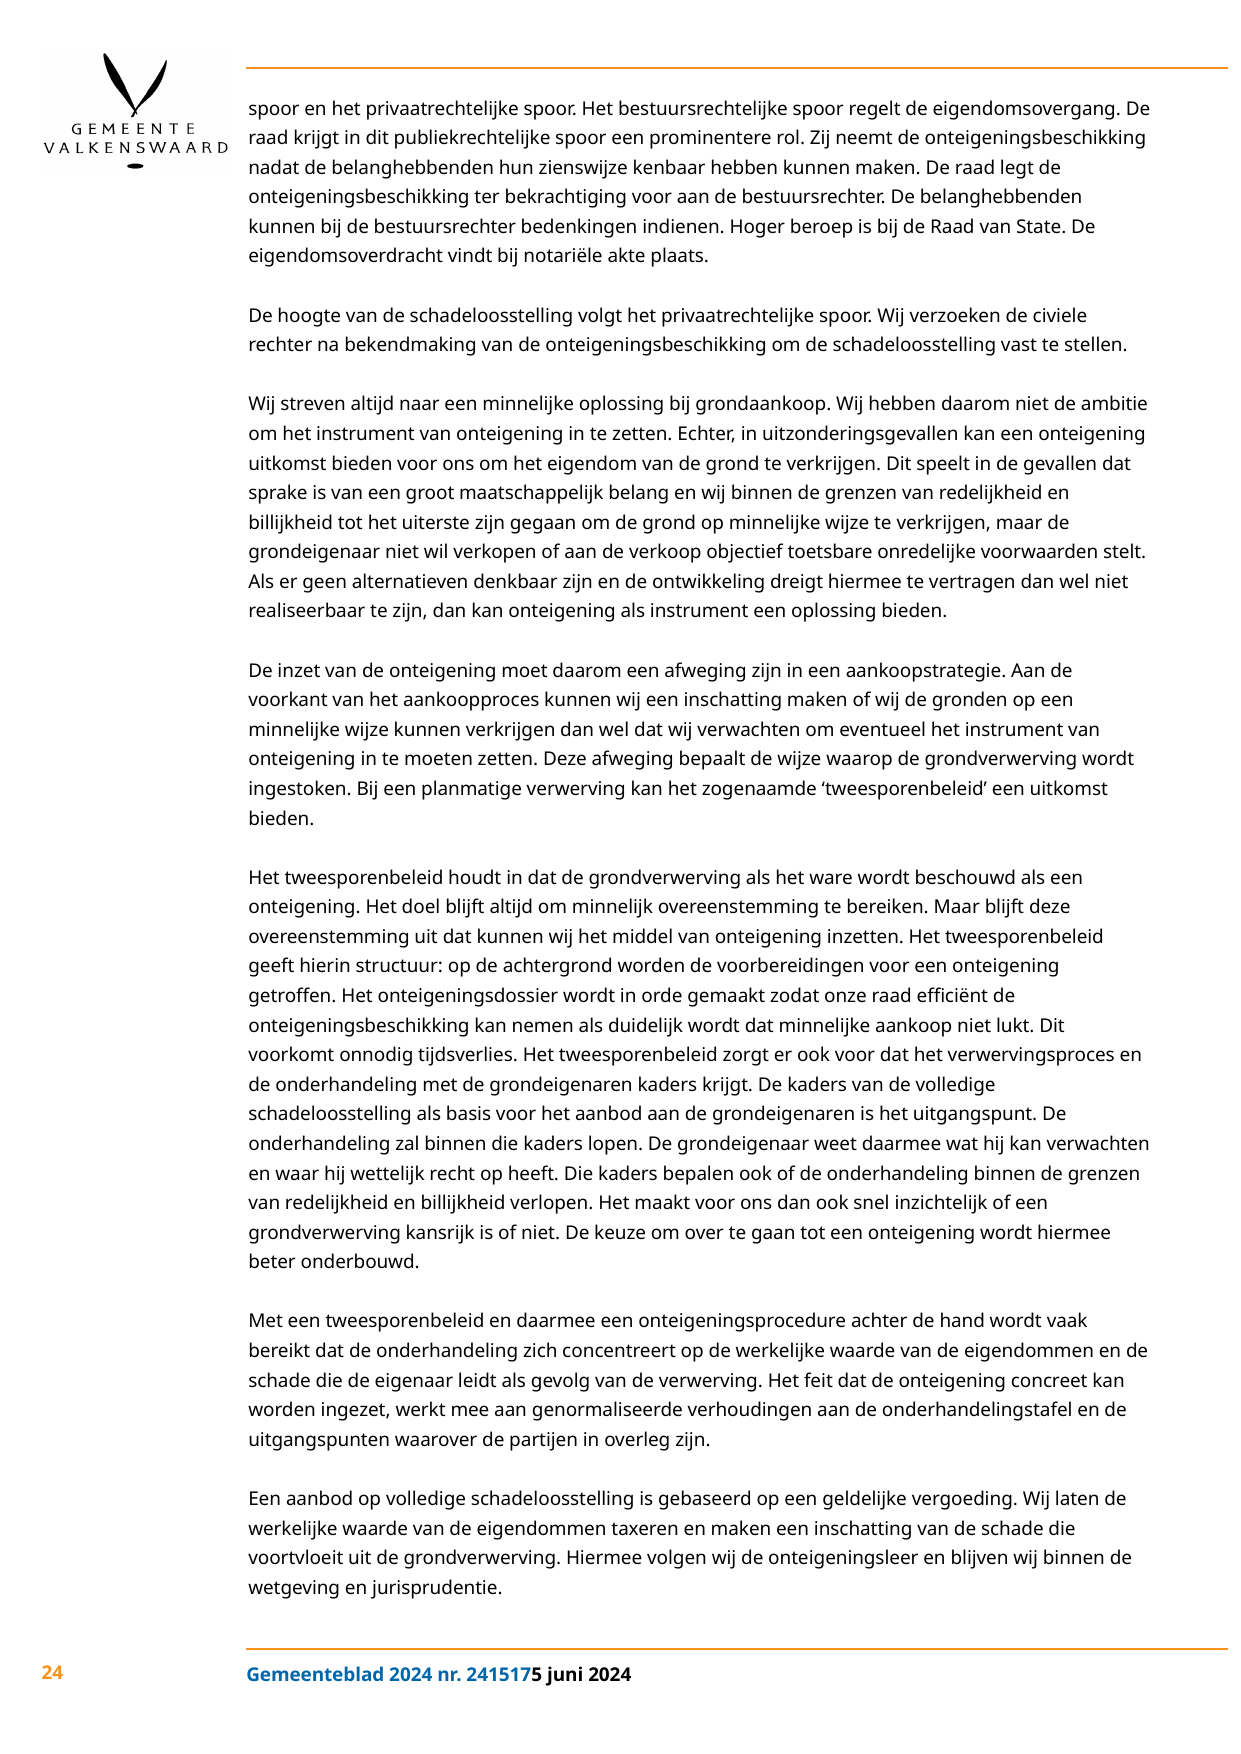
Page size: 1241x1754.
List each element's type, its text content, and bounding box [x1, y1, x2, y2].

text De inzet van de onteigening moet daarom een afweging zijn in een aankoopstrategie. Aan de voorkant van het aankoopproces kunnen wij een inschatting maken of wij de gronden op een minnelijke wijze kunnen verkrijgen dan wel dat wij verwachten om eventueel het instrument van onteigening in te moeten zetten. Deze afweging bepaalt de wijze waarop de grondverwerving wordt ingestoken. Bij een planmatige verwerving kan het zogenaamde ‘tweesporenbeleid’ een uitkomst bieden. [248, 657, 1152, 831]
text Wij streven altijd naar een minnelijke oplossing bij grondaankoop. Wij hebben daarom niet de ambitie om het instrument van onteigening in te zetten. Echter, in uitzonderingsgevallen kan een onteigening uitkomst bieden voor ons om het eigendom van de grond te verkrijgen. Dit speelt in de gevallen dat sprake is van een groot maatschappelijk belang en wij binnen de grenzen van redelijkheid en billijkheid tot het uiterste zijn gegaan om de grond op minnelijke wijze te verkrijgen, maar de grondeigenaar niet wil verkopen of aan de verkoop objectief toetsbare onredelijke voorwaarden stelt. Als er geen alternatieven denkbaar zijn en de ontwikkeling dreigt hiermee te vertragen dan wel niet realiseerbaar te zijn, dan kan onteigening als instrument een oplossing bieden. [248, 391, 1152, 623]
text Het tweesporenbeleid houdt in dat de grondverwerving als het ware wordt beschouwd als een onteigening. Het doel blijft altijd om minnelijk overeenstemming te bereiken. Maar blijft deze overeenstemming uit dat kunnen wij het middel van onteigening inzetten. Het tweesporenbeleid geeft hierin structuur: op de achtergrond worden de voorbereidingen voor een onteigening getroffen. Het onteigeningsdossier wordt in orde gemaakt zodat onze raad efficiënt de onteigeningsbeschikking kan nemen als duidelijk wordt dat minnelijke aankoop niet lukt. Dit voorkomt onnodig tijdsverlies. Het tweesporenbeleid zorgt er ook voor dat het verwervingsproces en de onderhandeling met de grondeigenaren kaders krijgt. De kaders van de volledige schadeloosstelling als basis voor het aanbod aan de grondeigenaren is het uitgangspunt. De onderhandeling zal binnen die kaders lopen. De grondeigenaar weet daarmee wat hij kan verwachten en waar hij wettelijk recht op heeft. Die kaders bepalen ook of de onderhandeling binnen de grenzen van redelijkheid en billijkheid verlopen. Het maakt voor ons dan ook snel inzichtelijk of een grondverwerving kansrijk is of niet. De keuze om over te gaan tot een onteigening wordt hiermee beter onderbouwd. [248, 864, 1152, 1274]
text Met een tweesporenbeleid en daarmee een onteigeningsprocedure achter de hand wordt vaak bereikt dat de onderhandeling zich concentreert op de werkelijke waarde van de eigendommen en de schade die de eigenaar leidt als gevolg van de verwerving. Het feit dat de onteigening concreet kan worden ingezet, werkt mee aan genormaliseerde verhoudingen aan de onderhandelingstafel en de uitgangspunten waarover de partijen in overleg zijn. [248, 1308, 1152, 1452]
picture [41, 47, 231, 172]
text Een aanbod op volledige schadeloosstelling is gebaseerd op een geldelijke vergoeding. Wij laten de werkelijke waarde van de eigendommen taxeren en maken een inschatting van de schade die voortvloeit uit de grondverwerving. Hiermee volgen wij de onteigeningsleer en blijven wij binnen de wetgeving en jurisprudentie. [248, 1485, 1152, 1600]
text De hoogte van de schadeloosstelling volgt het privaatrechtelijke spoor. Wij verzoeken de civiele rechter na bekendmaking van de onteigeningsbeschikking om de schadeloosstelling vast te stellen. [248, 302, 1152, 357]
text spoor en het privaatrechtelijke spoor. Het bestuursrechtelijke spoor regelt de eigendomsovergang. De raad krijgt in dit publiekrechtelijke spoor een prominentere rol. Zij neemt de onteigeningsbeschikking nadat de belanghebbenden hun zienswijze kenbaar hebben kunnen maken. De raad legt de onteigeningsbeschikking ter bekrachtiging voor aan de bestuursrechter. De belanghebbenden kunnen bij de bestuursrechter bedenkingen indienen. Hoger beroep is bij de Raad van State. De eigendomsoverdracht vindt bij notariële akte plaats. [248, 95, 1152, 268]
